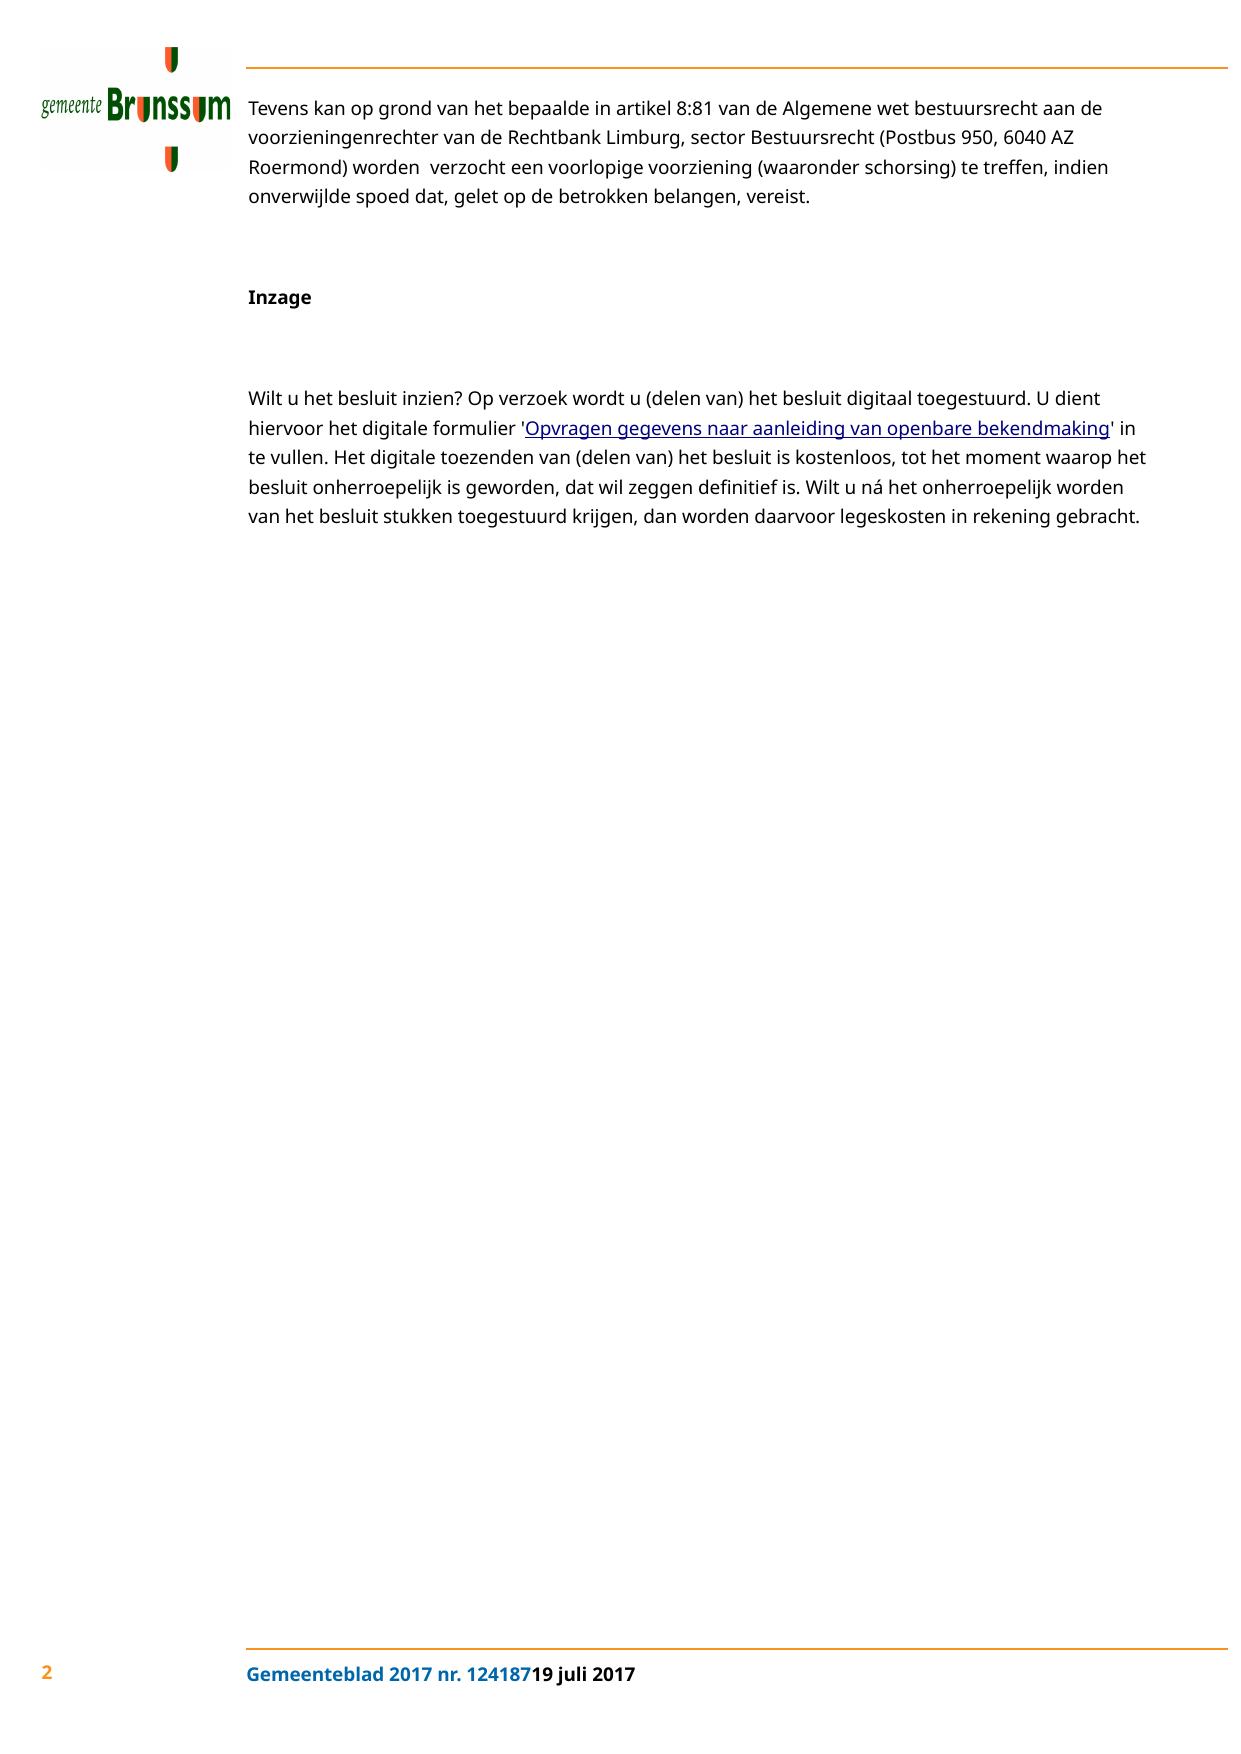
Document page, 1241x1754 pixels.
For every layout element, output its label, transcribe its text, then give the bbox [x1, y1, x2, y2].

text Tevens kan op grond van het bepaalde in artikel 8:81 van de Algemene wet bestuursrecht aan de voorzieningenrechter van de Rechtbank Limburg, sector Bestuursrecht (Postbus 950, 6040 AZ Roermond) worden verzocht een voorlopige voorziening (waaronder schorsing) te treffen, indien onverwijlde spoed dat, gelet op de betrokken belangen, vereist. [248, 95, 1152, 209]
picture [41, 47, 231, 172]
text Inzage [248, 284, 1152, 310]
text Wilt u het besluit inzien? Op verzoek wordt u (delen van) het besluit digitaal toegestuurd. U dient hiervoor het digitale formulier 'Opvragen gegevens naar aanleiding van openbare bekendmaking' in te vullen. Het digitale toezenden van (delen van) het besluit is kostenloos, tot het moment waarop het besluit onherroepelijk is geworden, dat wil zeggen definitief is. Wilt u ná het onherroepelijk worden van het besluit stukken toegestuurd krijgen, dan worden daarvoor legeskosten in rekening gebracht. [248, 385, 1152, 529]
